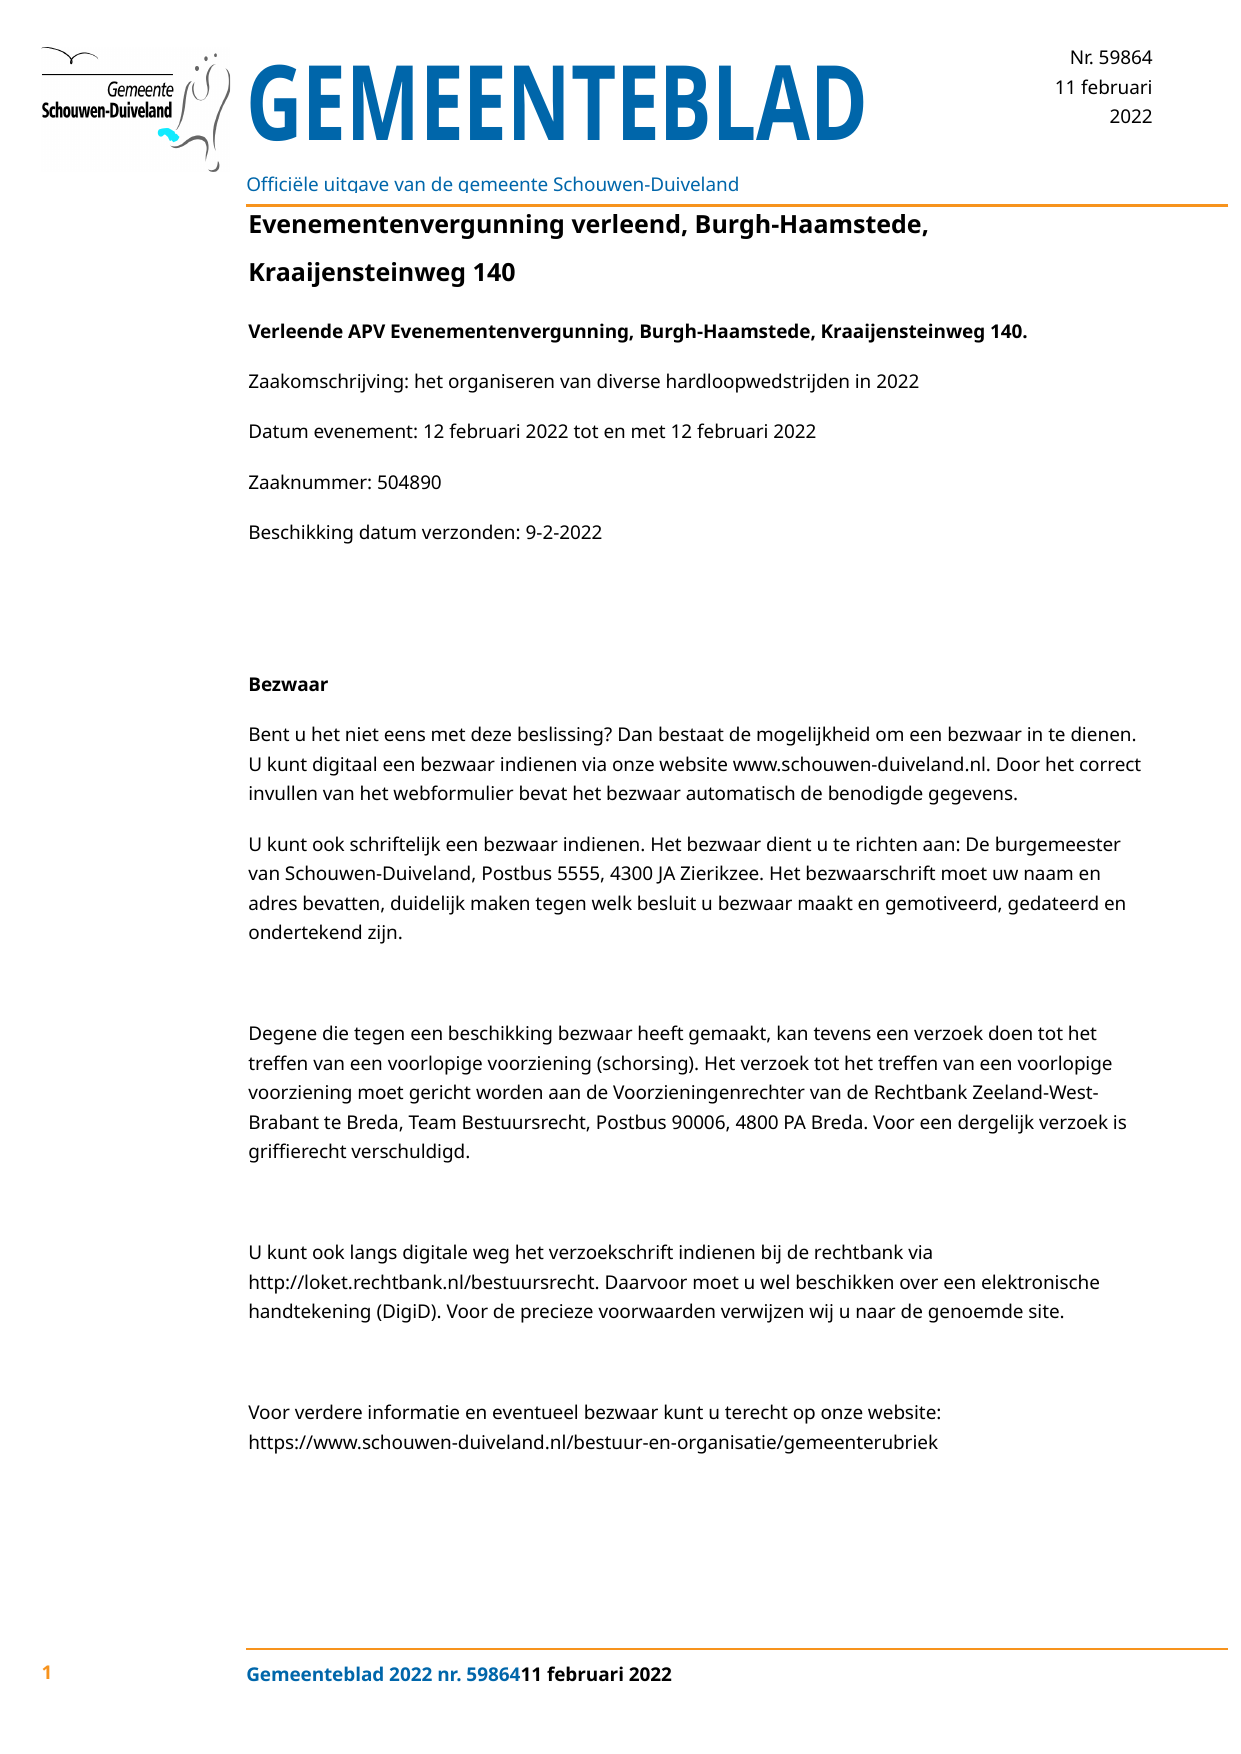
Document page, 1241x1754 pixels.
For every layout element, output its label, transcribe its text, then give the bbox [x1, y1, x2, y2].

text Degene die tegen een beschikking bezwaar heeft gemaakt, kan tevens een verzoek doen tot het treffen van een voorlopige voorziening (schorsing). Het verzoek tot het treffen van een voorlopige voorziening moet gericht worden aan de Voorzieningenrechter van de Rechtbank Zeeland-West-Brabant te Breda, Team Bestuursrecht, Postbus 90006, 4800 PA Breda. Voor een dergelijk verzoek is griffierecht verschuldigd. [248, 1020, 1152, 1164]
text Verleende APV Evenementenvergunning, Burgh-Haamstede, Kraaijensteinweg 140. [248, 318, 1152, 344]
text Bezwaar [248, 671, 1152, 697]
text Evenementenvergunning verleend, Burgh-Haamstede, Kraaijensteinweg 140 [248, 207, 1152, 288]
text U kunt ook langs digitale weg het verzoekschrift indienen bij de rechtbank via http://loket.rechtbank.nl/bestuursrecht. Daarvoor moet u wel beschikken over een elektronische handtekening (DigiD). Voor de precieze voorwaarden verwijzen wij u naar de genoemde site. [248, 1239, 1152, 1324]
picture [41, 47, 231, 172]
text Zaakomschrijving: het organiseren van diverse hardloopwedstrijden in 2022 [248, 368, 1152, 394]
text Zaaknummer: 504890 [248, 469, 1152, 495]
text U kunt ook schriftelijk een bezwaar indienen. Het bezwaar dient u te richten aan: De burgemeester van Schouwen-Duiveland, Postbus 5555, 4300 JA Zierikzee. Het bezwaarschrift moet uw naam en adres bevatten, duidelijk maken tegen welk besluit u bezwaar maakt en gemotiveerd, gedateerd en ondertekend zijn. [248, 831, 1152, 945]
text Bent u het niet eens met deze beslissing? Dan bestaat de mogelijkheid om een bezwaar in te dienen. U kunt digitaal een bezwaar indienen via onze website www.schouwen-duiveland.nl. Door het correct invullen van het webformulier bevat het bezwaar automatisch de benodigde gegevens. [248, 721, 1152, 806]
text Voor verdere informatie en eventueel bezwaar kunt u terecht op onze website: https://www.schouwen-duiveland.nl/bestuur-en-organisatie/gemeenterubriek [248, 1399, 1152, 1455]
text Beschikking datum verzonden: 9-2-2022 [248, 519, 1152, 545]
text Datum evenement: 12 februari 2022 tot en met 12 februari 2022 [248, 419, 1152, 444]
